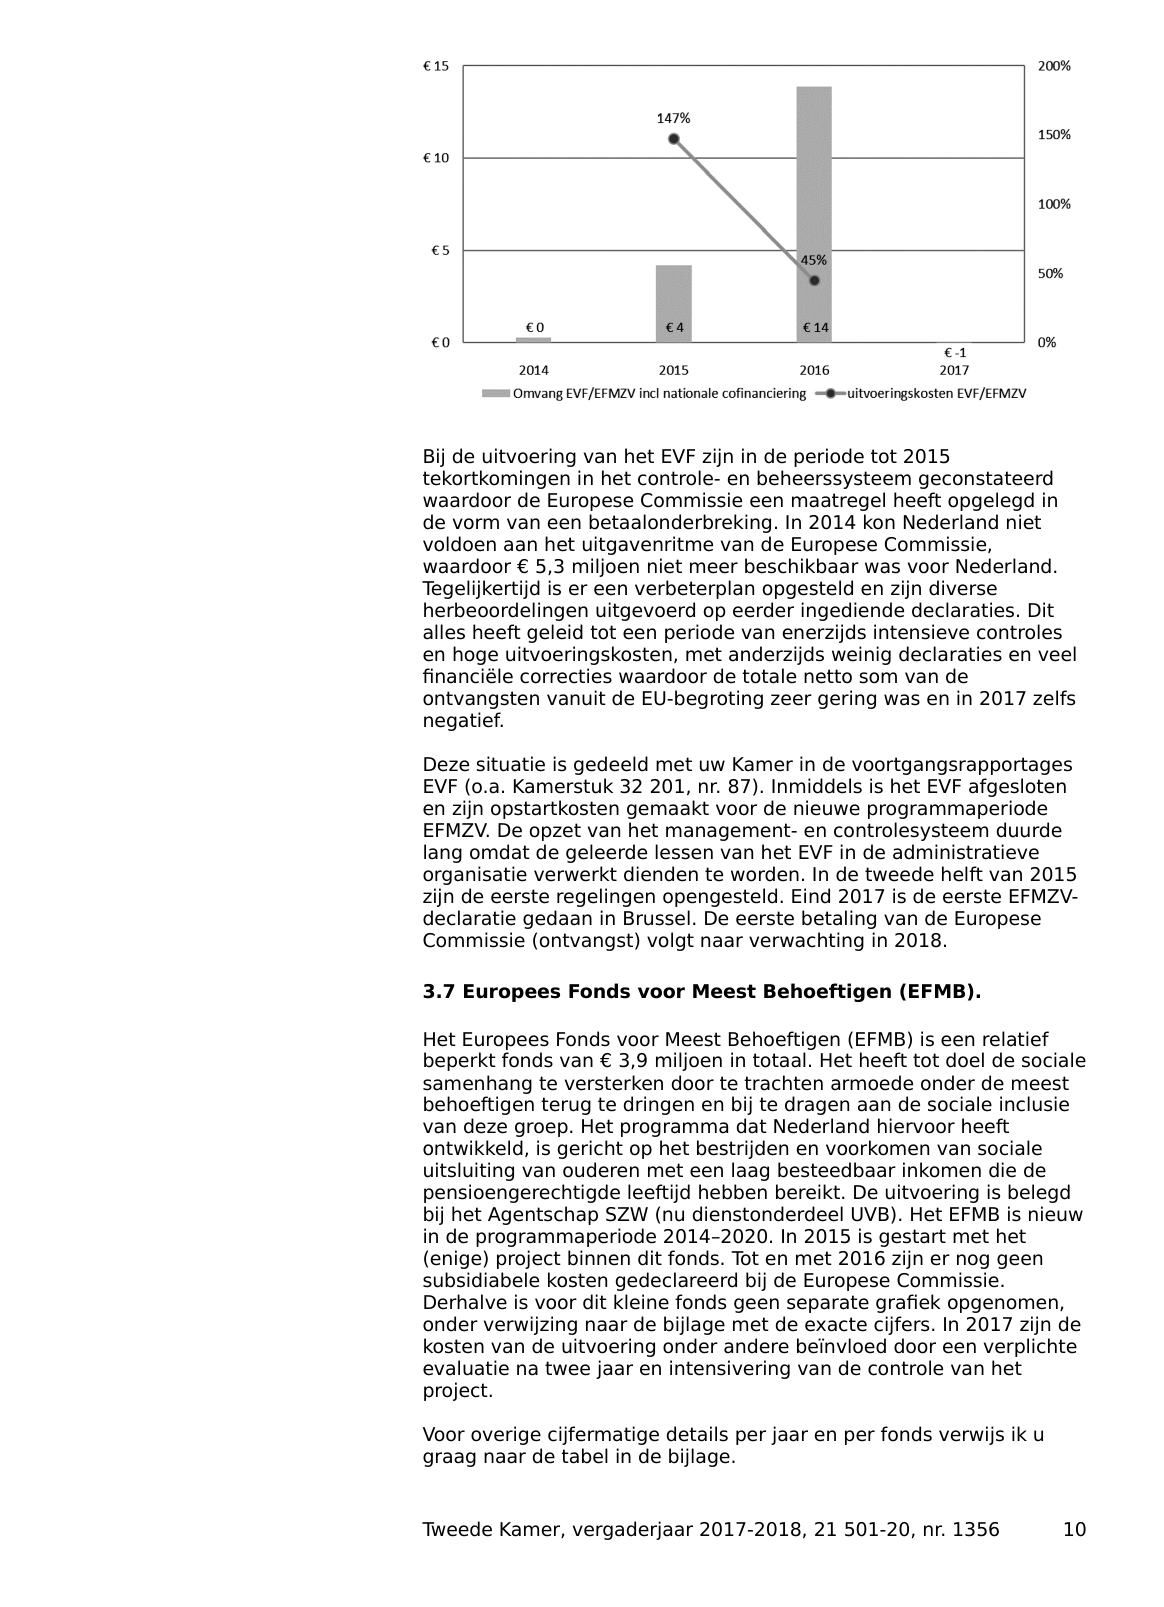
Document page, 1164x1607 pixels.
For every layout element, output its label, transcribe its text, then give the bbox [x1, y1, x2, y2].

text Deze situatie is gedeeld met uw Kamer in de voortgangsrapportages EVF (o.a. Kamerstuk 32 201, nr. 87). Inmiddels is het EVF afgesloten en zijn opstartkosten gemaakt voor de nieuwe programmaperiode EFMZV. De opzet van het management- en controlesysteem duurde lang omdat de geleerde lessen van het EVF in de administratieve organisatie verwerkt dienden te worden. In de tweede helft van 2015 zijn de eerste regelingen opengesteld. Eind 2017 is de eerste EFMZV-declaratie gedaan in Brussel. De eerste betaling van de Europese Commissie (ontvangst) volgt naar verwachting in 2018. [422, 754, 1087, 951]
picture [422, 59, 1072, 402]
text Voor overige cijfermatige details per jaar en per fonds verwijs ik u graag naar de tabel in de bijlage. [422, 1424, 1087, 1468]
subtitle 3.7 Europees Fonds voor Meest Behoeftigen (EFMB). [422, 981, 1087, 1003]
text Bij de uitvoering van het EVF zijn in de periode tot 2015 tekortkomingen in het controle- en beheerssysteem geconstateerd waardoor de Europese Commissie een maatregel heeft opgelegd in de vorm van een betaalonderbreking. In 2014 kon Nederland niet voldoen aan het uitgavenritme van de Europese Commissie, waardoor € 5,3 miljoen niet meer beschikbaar was voor Nederland. Tegelijkertijd is er een verbeterplan opgesteld en zijn diverse herbeoordelingen uitgevoerd op eerder ingediende declaraties. Dit alles heeft geleid tot een periode van enerzijds intensieve controles en hoge uitvoeringskosten, met anderzijds weinig declaraties en veel financiële correcties waardoor de totale netto som van de ontvangsten vanuit de EU-begroting zeer gering was en in 2017 zelfs negatief. [422, 446, 1087, 731]
text Het Europees Fonds voor Meest Behoeftigen (EFMB) is een relatief beperkt fonds van € 3,9 miljoen in totaal. Het heeft tot doel de sociale samenhang te versterken door te trachten armoede onder de meest behoeftigen terug te dringen en bij te dragen aan de sociale inclusie van deze groep. Het programma dat Nederland hiervoor heeft ontwikkeld, is gericht op het bestrijden en voorkomen van sociale uitsluiting van ouderen met een laag besteedbaar inkomen die de pensioengerechtigde leeftijd hebben bereikt. De uitvoering is belegd bij het Agentschap SZW (nu dienstonderdeel UVB). Het EFMB is nieuw in de programmaperiode 2014–2020. In 2015 is gestart met het (enige) project binnen dit fonds. Tot en met 2016 zijn er nog geen subsidiabele kosten gedeclareerd bij de Europese Commissie. Derhalve is voor dit kleine fonds geen separate grafiek opgenomen, onder verwijzing naar de bijlage met de exacte cijfers. In 2017 zijn de kosten van de uitvoering onder andere beïnvloed door een verplichte evaluatie na twee jaar en intensivering van de controle van het project. [422, 1028, 1087, 1402]
